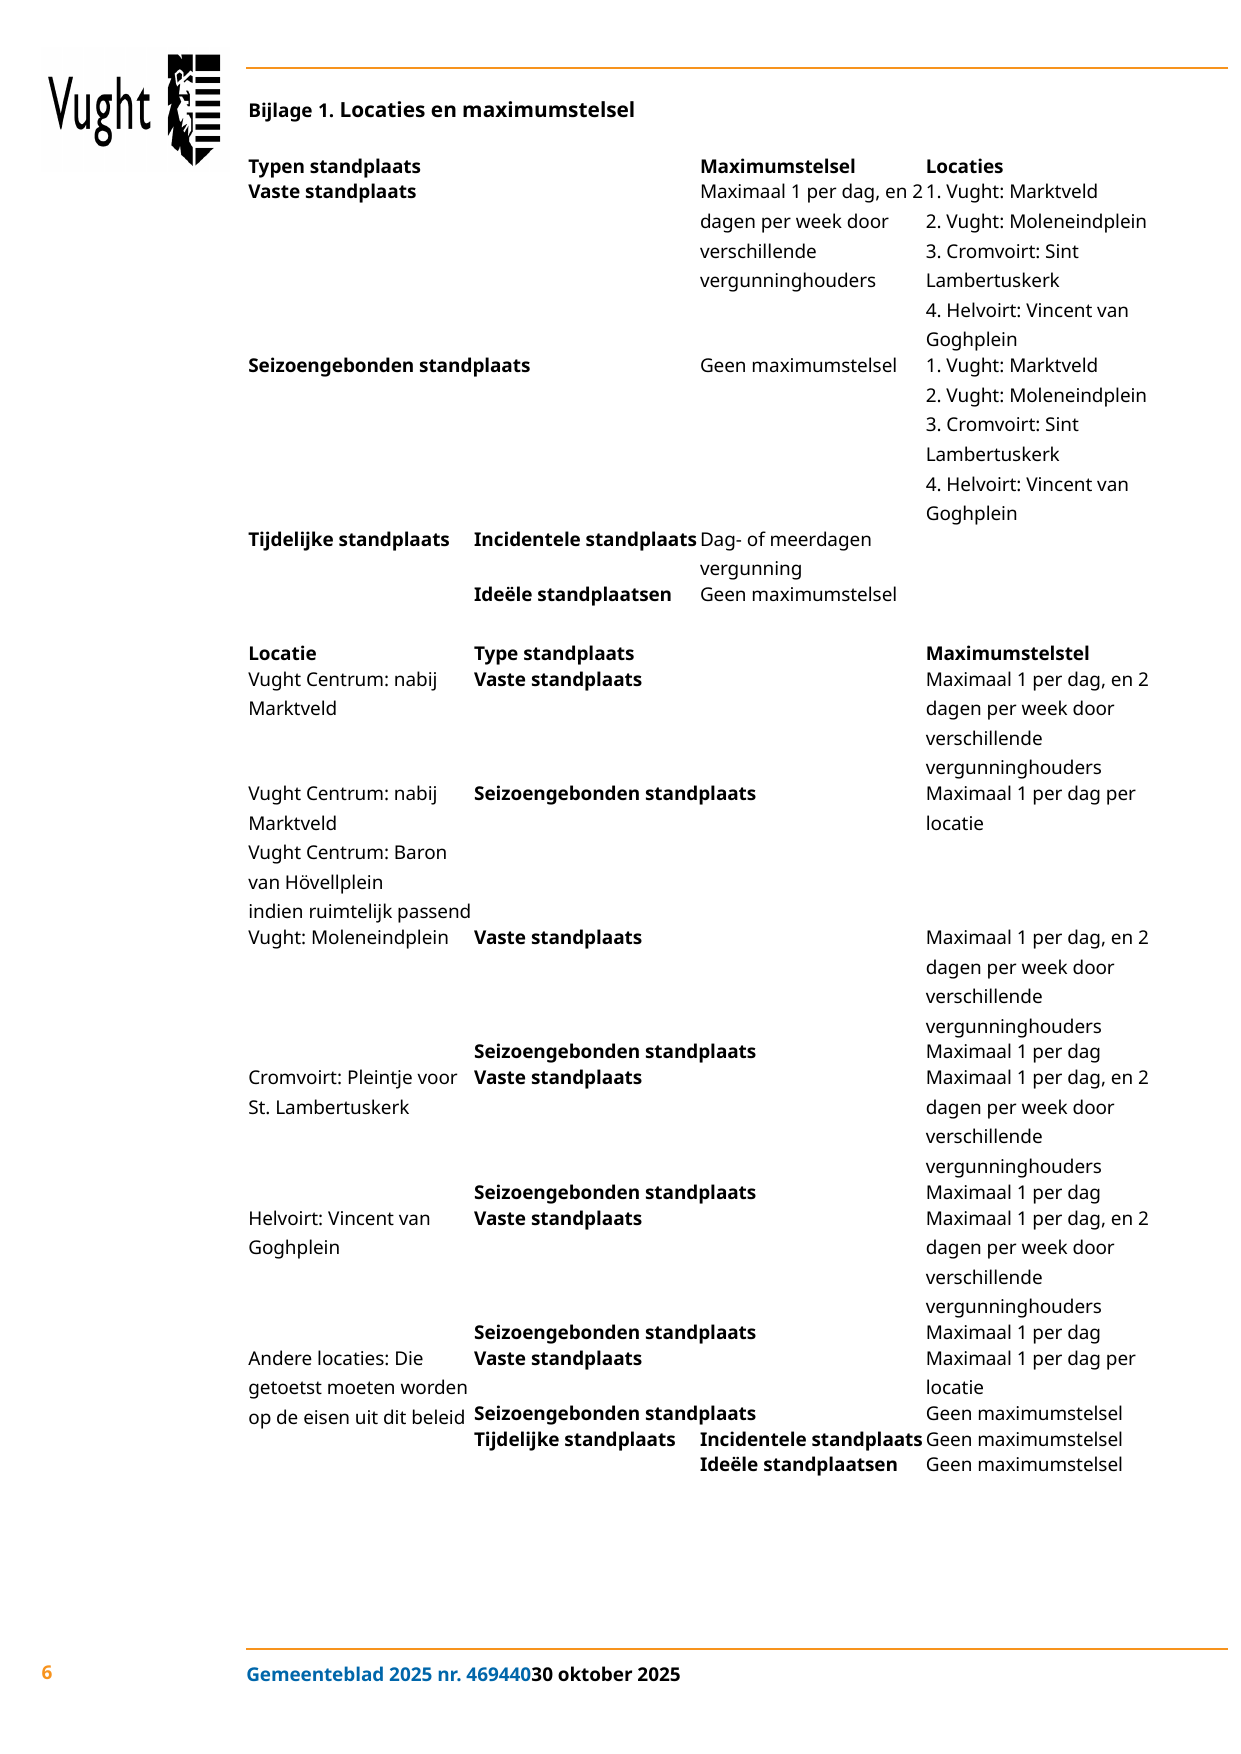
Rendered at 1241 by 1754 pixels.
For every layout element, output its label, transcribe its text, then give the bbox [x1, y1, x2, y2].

table_cell Maximaal 1 per dag, en 2 dagen per week door verschillende vergunninghouders [926, 666, 1152, 780]
table_cell Maximaal 1 per dag, en 2 dagen per week door verschillende vergunninghouders [926, 1205, 1152, 1319]
table_header Locaties [926, 153, 1152, 179]
table_cell Incidentele standplaats [474, 526, 700, 581]
table_cell Incidentele standplaats [700, 1426, 926, 1452]
table_cell Dag- of meerdagen vergunning [700, 526, 926, 581]
table_cell Vaste standplaats [474, 666, 926, 780]
table_header Maximumstelstel [926, 640, 1152, 666]
table_cell Vught: Moleneindplein [248, 924, 474, 1064]
table_cell Geen maximumstelsel [700, 353, 926, 526]
table_header Locatie [248, 640, 474, 666]
table_cell [926, 581, 1152, 607]
table_cell Cromvoirt: Pleintje voor St. Lambertuskerk [248, 1065, 474, 1205]
table_cell Maximaal 1 per dag [926, 1179, 1152, 1205]
table_header Typen standplaats [248, 153, 700, 179]
table_cell Seizoengebonden standplaats [474, 780, 926, 924]
table_cell Geen maximumstelsel [926, 1426, 1152, 1452]
table_cell [926, 526, 1152, 581]
table_cell Vaste standplaats [248, 179, 700, 352]
table_cell Seizoengebonden standplaats [474, 1039, 926, 1064]
table_cell Helvoirt: Vincent van Goghplein [248, 1205, 474, 1345]
table_cell Maximaal 1 per dag per locatie [926, 780, 1152, 924]
table_cell Geen maximumstelsel [926, 1452, 1152, 1477]
table_cell Vught Centrum: nabij Marktveld Vught Centrum: Baron van Hövellplein indien ruimtelijk passend [248, 780, 474, 924]
table_cell Seizoengebonden standplaats [474, 1319, 926, 1345]
table_cell Seizoengebonden standplaats [474, 1179, 926, 1205]
table_cell Maximaal 1 per dag, en 2 dagen per week door verschillende vergunninghouders [926, 1065, 1152, 1179]
table_cell Maximaal 1 per dag [926, 1319, 1152, 1345]
text Bijlage 1. Locaties en maximumstelsel [248, 95, 1152, 123]
table_cell Geen maximumstelsel [700, 581, 926, 607]
table_cell Vaste standplaats [474, 1065, 926, 1179]
table_cell 1. Vught: Marktveld 2. Vught: Moleneindplein 3. Cromvoirt: Sint Lambertuskerk 4. Helvoirt: Vincent van Goghplein [926, 353, 1152, 526]
table_cell Tijdelijke standplaats [474, 1426, 700, 1477]
table_header Maximumstelsel [700, 153, 926, 179]
table_cell Maximaal 1 per dag per locatie [926, 1345, 1152, 1400]
table_cell Ideële standplaatsen [700, 1452, 926, 1477]
table_cell Maximaal 1 per dag [926, 1039, 1152, 1064]
picture [41, 47, 231, 172]
table_cell Tijdelijke standplaats [248, 526, 474, 607]
table_cell Vught Centrum: nabij Marktveld [248, 666, 474, 780]
table_cell 1. Vught: Marktveld 2. Vught: Moleneindplein 3. Cromvoirt: Sint Lambertuskerk 4. Helvoirt: Vincent van Goghplein [926, 179, 1152, 352]
table_header Type standplaats [474, 640, 926, 666]
table_cell Andere locaties: Die getoetst moeten worden op de eisen uit dit beleid [248, 1345, 474, 1477]
table_cell Ideële standplaatsen [474, 581, 700, 607]
table_cell Maximaal 1 per dag, en 2 dagen per week door verschillende vergunninghouders [700, 179, 926, 352]
table_cell Seizoengebonden standplaats [474, 1400, 926, 1426]
table_cell Vaste standplaats [474, 1345, 926, 1400]
table_cell Vaste standplaats [474, 924, 926, 1039]
table_cell Geen maximumstelsel [926, 1400, 1152, 1426]
table_cell Maximaal 1 per dag, en 2 dagen per week door verschillende vergunninghouders [926, 924, 1152, 1039]
table_cell Seizoengebonden standplaats [248, 353, 700, 526]
table_cell Vaste standplaats [474, 1205, 926, 1319]
